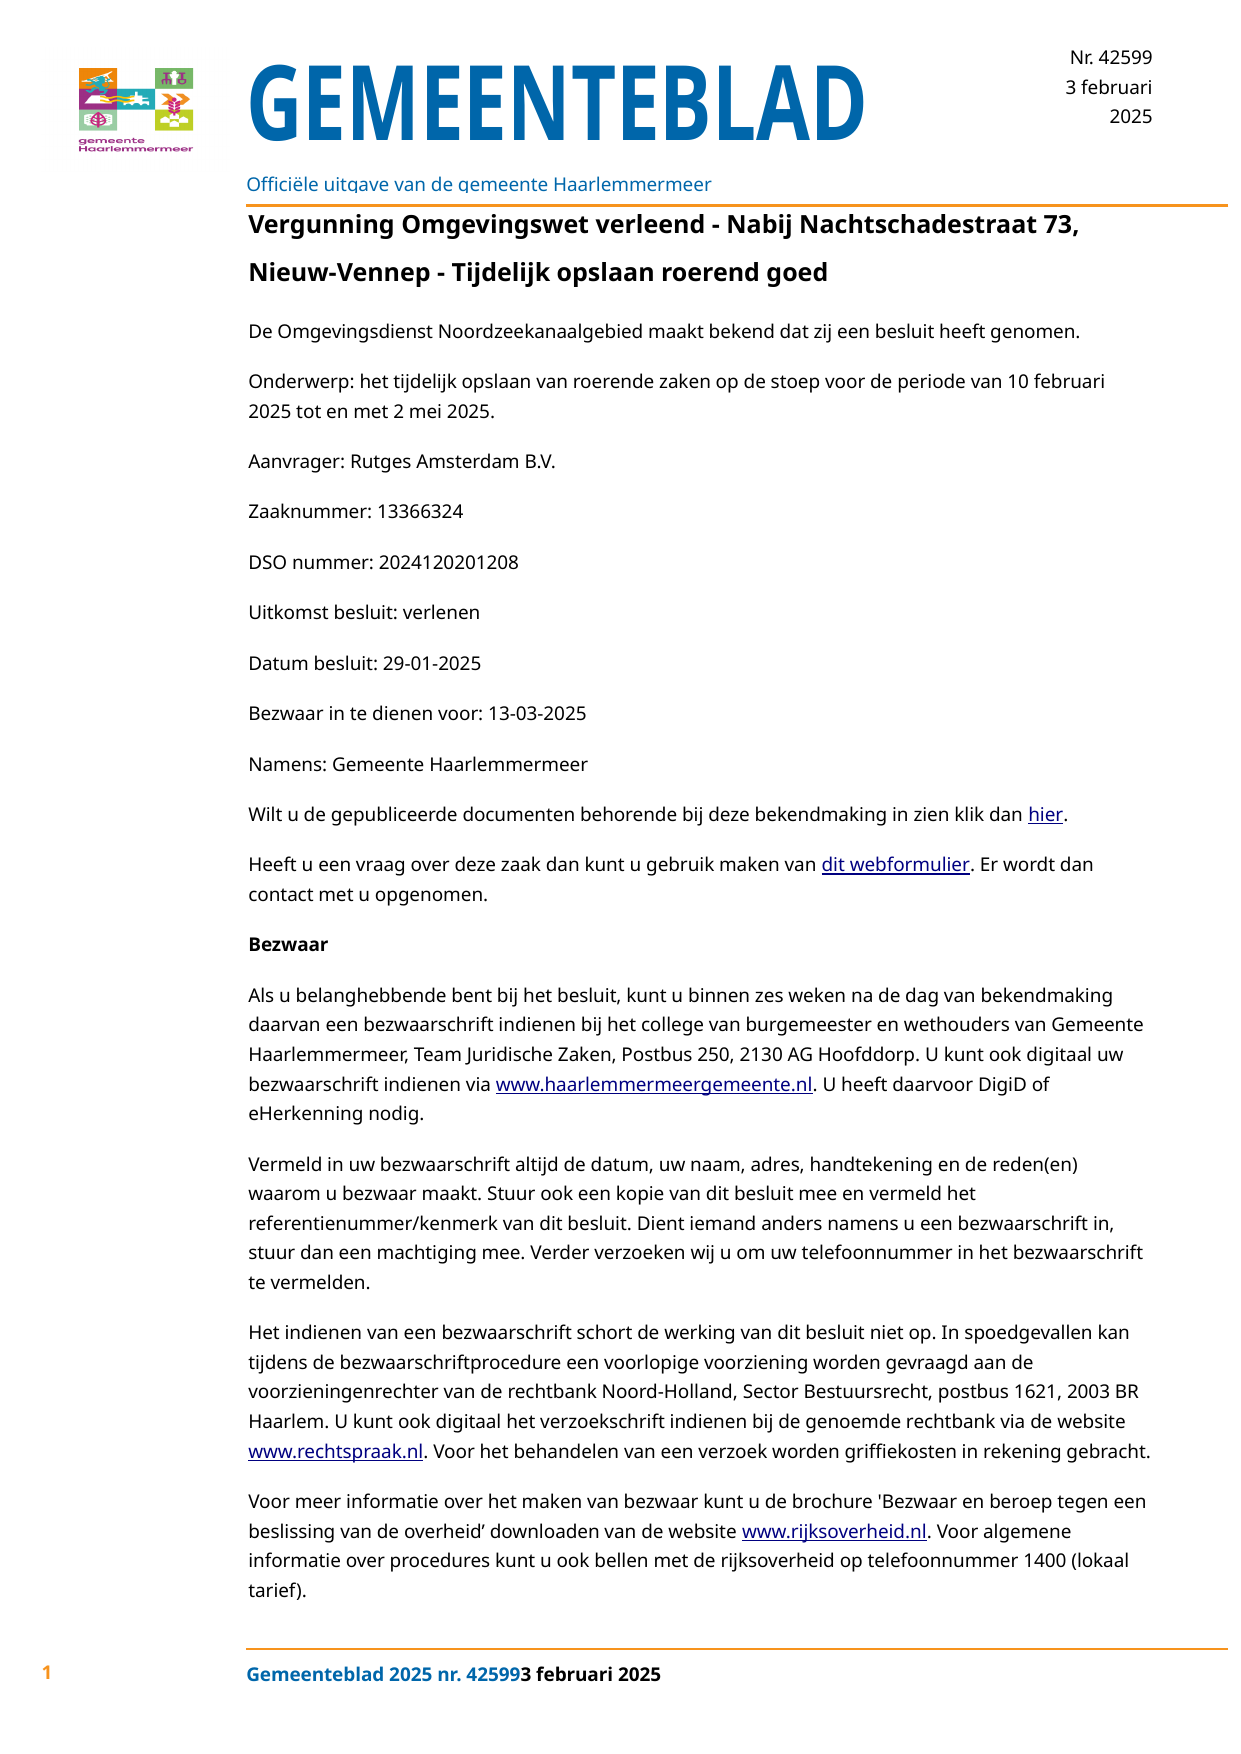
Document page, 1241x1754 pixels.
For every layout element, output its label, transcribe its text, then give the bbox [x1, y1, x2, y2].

text DSO nummer: 2024120201208 [248, 549, 1152, 575]
text Uitkomst besluit: verlenen [248, 599, 1152, 625]
text Bezwaar in te dienen voor: 13-03-2025 [248, 700, 1152, 726]
text De Omgevingsdienst Noordzeekanaalgebied maakt bekend dat zij een besluit heeft genomen. [248, 318, 1152, 344]
text Heeft u een vraag over deze zaak dan kunt u gebruik maken van dit webformulier. Er wordt dan contact met u opgenomen. [248, 852, 1152, 907]
text Aanvrager: Rutges Amsterdam B.V. [248, 448, 1152, 474]
text Vergunning Omgevingswet verleend - Nabij Nachtschadestraat 73, Nieuw-Vennep - Tijdelijk opslaan roerend goed [248, 207, 1152, 288]
text Datum besluit: 29-01-2025 [248, 650, 1152, 676]
text Als u belanghebbende bent bij het besluit, kunt u binnen zes weken na de dag van bekendmaking daarvan een bezwaarschrift indienen bij het college van burgemeester en wethouders van Gemeente Haarlemmermeer, Team Juridische Zaken, Postbus 250, 2130 AG Hoofddorp. U kunt ook digitaal uw bezwaarschrift indienen via www.haarlemmermeergemeente.nl. U heeft daarvoor DigiD of eHerkenning nodig. [248, 982, 1152, 1126]
text Namens: Gemeente Haarlemmermeer [248, 751, 1152, 777]
text Voor meer informatie over het maken van bezwaar kunt u de brochure 'Bezwaar en beroep tegen een beslissing van de overheid’ downloaden van de website www.rijksoverheid.nl. Voor algemene informatie over procedures kunt u ook bellen met de rijksoverheid op telefoonnummer 1400 (lokaal tarief). [248, 1488, 1152, 1603]
picture [41, 47, 231, 172]
text Wilt u de gepubliceerde documenten behorende bij deze bekendmaking in zien klik dan hier. [248, 801, 1152, 827]
text Onderwerp: het tijdelijk opslaan van roerende zaken op de stoep voor de periode van 10 februari 2025 tot en met 2 mei 2025. [248, 368, 1152, 424]
text Bezwaar [248, 932, 1152, 957]
text Het indienen van een bezwaarschrift schort de werking van dit besluit niet op. In spoedgevallen kan tijdens de bezwaarschriftprocedure een voorlopige voorziening worden gevraagd aan de voorzieningenrechter van de rechtbank Noord-Holland, Sector Bestuursrecht, postbus 1621, 2003 BR Haarlem. U kunt ook digitaal het verzoekschrift indienen bij de genoemde rechtbank via de website www.rechtspraak.nl. Voor het behandelen van een verzoek worden griffiekosten in rekening gebracht. [248, 1319, 1152, 1464]
text Vermeld in uw bezwaarschrift altijd de datum, uw naam, adres, handtekening en de reden(en) waarom u bezwaar maakt. Stuur ook een kopie van dit besluit mee en vermeld het referentienummer/kenmerk van dit besluit. Dient iemand anders namens u een bezwaarschrift in, stuur dan een machtiging mee. Verder verzoeken wij u om uw telefoonnummer in het bezwaarschrift te vermelden. [248, 1151, 1152, 1295]
text Zaaknummer: 13366324 [248, 499, 1152, 524]
